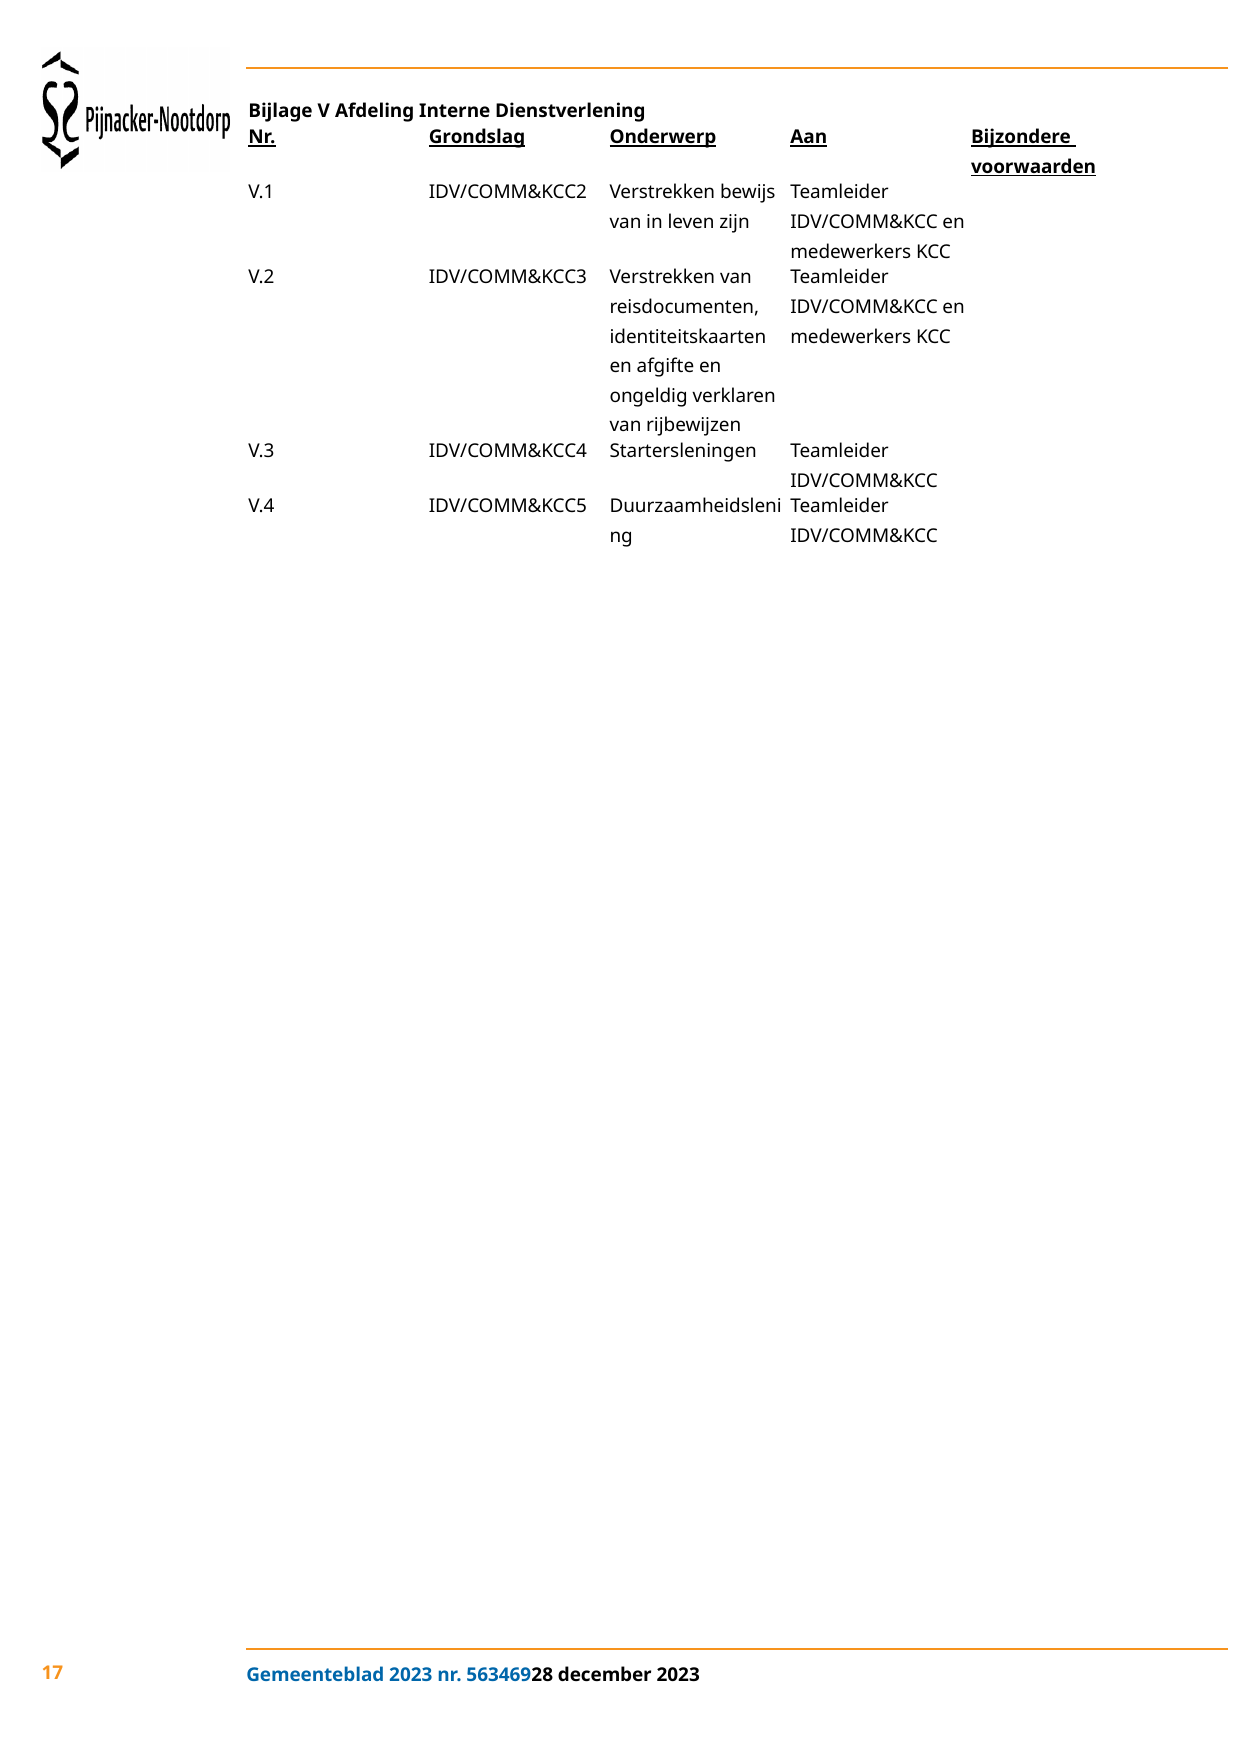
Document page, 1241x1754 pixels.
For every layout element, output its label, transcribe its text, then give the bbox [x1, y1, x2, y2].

table_cell [971, 493, 1152, 548]
table_cell Duurzaamheidslening [609, 493, 790, 548]
table_cell Teamleider IDV/COMM&KCC en medewerkers KCC [790, 264, 971, 437]
picture [41, 47, 231, 172]
table_cell IDV/COMM&KCC5 [429, 493, 609, 548]
table_cell V.1 [248, 179, 429, 264]
table_cell [971, 264, 1152, 437]
table_cell IDV/COMM&KCC4 [429, 437, 609, 493]
table_cell Teamleider IDV/COMM&KCC en medewerkers KCC [790, 179, 971, 264]
table_header Nr. [248, 124, 429, 179]
table_cell V.3 [248, 437, 429, 493]
table_header Aan [790, 124, 971, 179]
table_cell IDV/COMM&KCC2 [429, 179, 609, 264]
table_cell V.4 [248, 493, 429, 548]
table_cell [971, 179, 1152, 264]
table_cell V.2 [248, 264, 429, 437]
table_cell Startersleningen [609, 437, 790, 493]
table_header Onderwerp [609, 124, 790, 179]
text Bijlage V Afdeling Interne Dienstverlening [248, 95, 1152, 123]
table_cell Teamleider IDV/COMM&KCC [790, 493, 971, 548]
table_header Bijzondere voorwaarden [971, 124, 1152, 179]
table_cell IDV/COMM&KCC3 [429, 264, 609, 437]
table_cell Teamleider IDV/COMM&KCC [790, 437, 971, 493]
table_header Grondslag [429, 124, 609, 179]
table_cell [971, 437, 1152, 493]
table_cell Verstrekken bewijs van in leven zijn [609, 179, 790, 264]
table_cell Verstrekken van reisdocumenten, identiteitskaarten en afgifte en ongeldig verklaren van rijbewijzen [609, 264, 790, 437]
